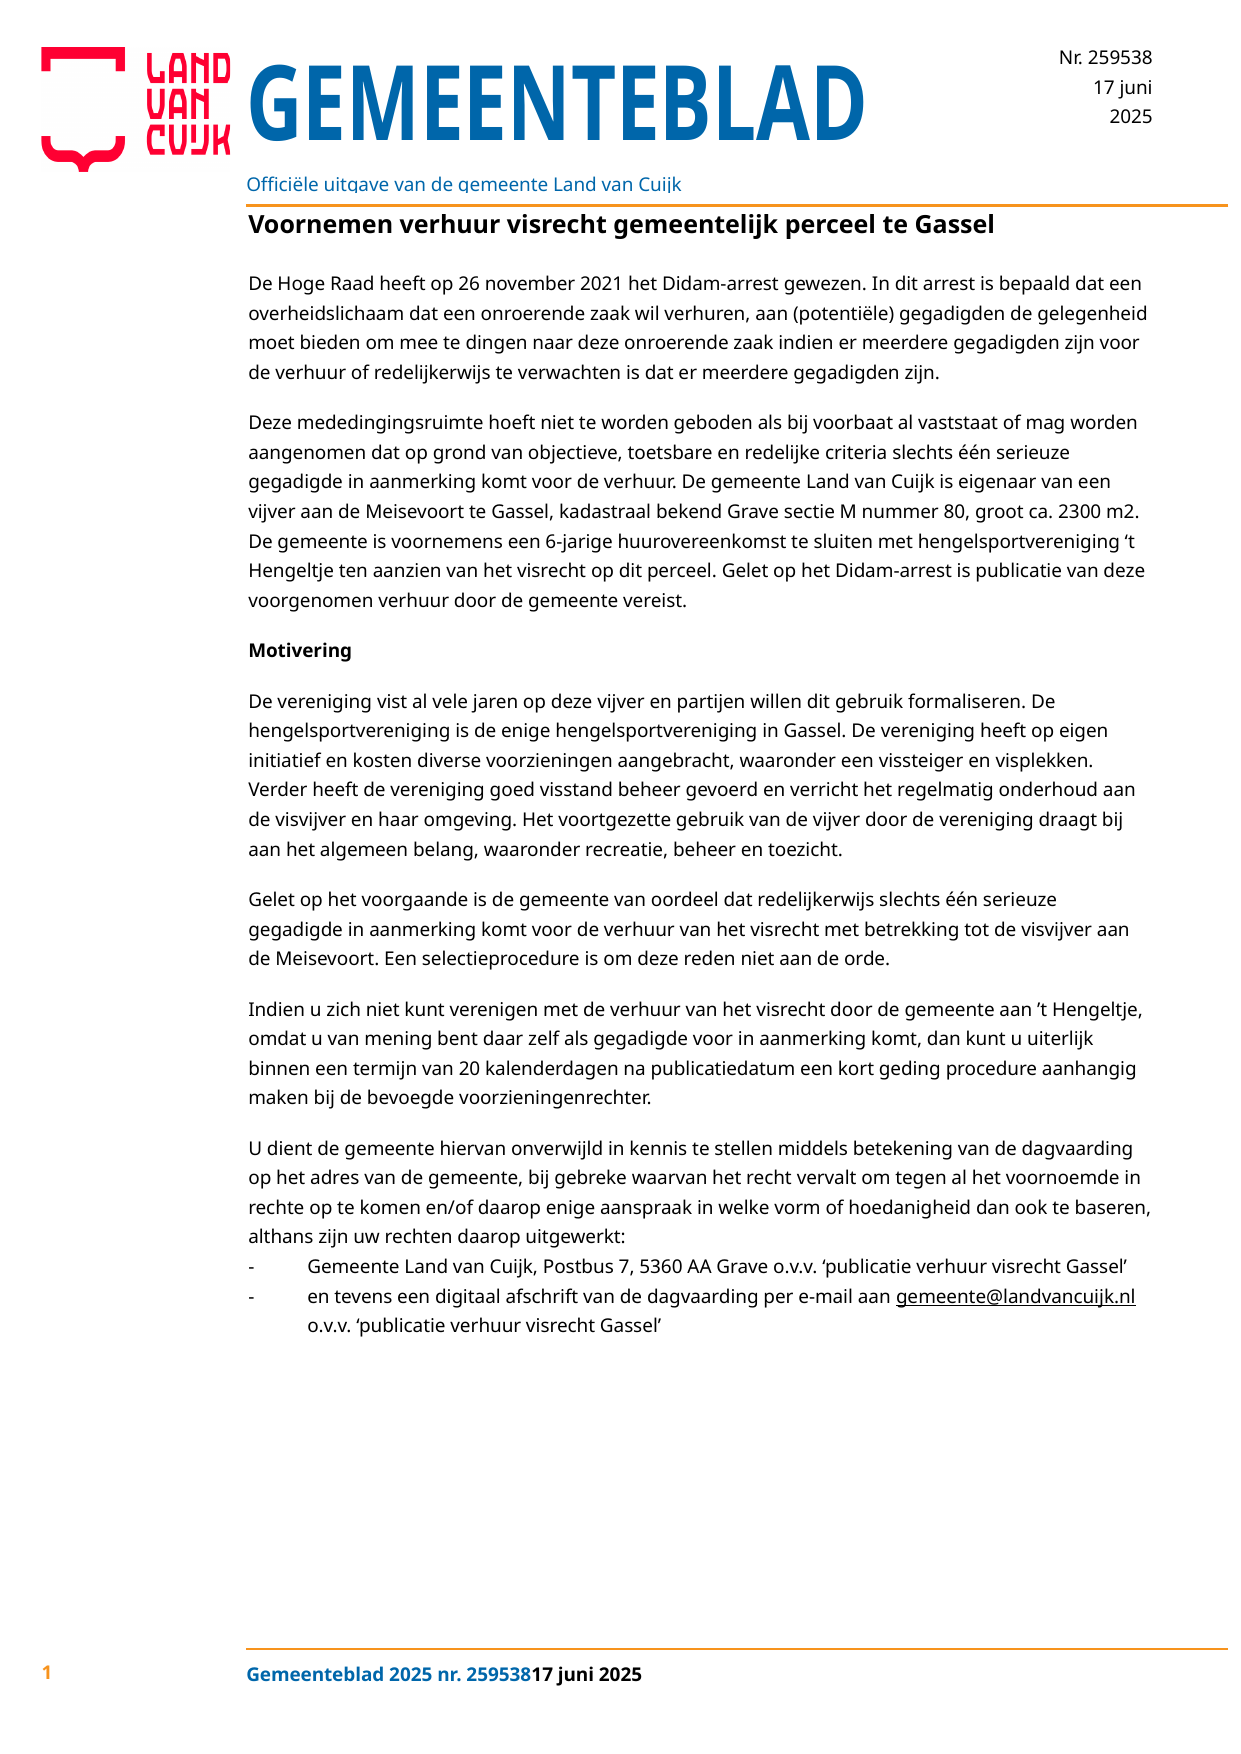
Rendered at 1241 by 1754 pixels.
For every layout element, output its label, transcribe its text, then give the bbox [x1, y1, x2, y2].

text Motivering [248, 637, 1152, 663]
text De Hoge Raad heeft op 26 november 2021 het Didam-arrest gewezen. In dit arrest is bepaald dat een overheidslichaam dat een onroerende zaak wil verhuren, aan (potentiële) gegadigden de gelegenheid moet bieden om mee te dingen naar deze onroerende zaak indien er meerdere gegadigden zijn voor de verhuur of redelijkerwijs te verwachten is dat er meerdere gegadigden zijn. [248, 270, 1152, 385]
list Gemeente Land van Cuijk, Postbus 7, 5360 AA Grave o.v.v. ‘publicatie verhuur visrecht Gassel’ [248, 1253, 1152, 1279]
text Indien u zich niet kunt verenigen met de verhuur van het visrecht door de gemeente aan ’t Hengeltje, omdat u van mening bent daar zelf als gegadigde voor in aanmerking komt, dan kunt u uiterlijk binnen een termijn van 20 kalenderdagen na publicatiedatum een kort geding procedure aanhangig maken bij de bevoegde voorzieningenrechter. [248, 996, 1152, 1110]
text Deze mededingingsruimte hoeft niet te worden geboden als bij voorbaat al vaststaat of mag worden aangenomen dat op grond van objectieve, toetsbare en redelijke criteria slechts één serieuze gegadigde in aanmerking komt voor de verhuur. De gemeente Land van Cuijk is eigenaar van een vijver aan de Meisevoort te Gassel, kadastraal bekend Grave sectie M nummer 80, groot ca. 2300 m2. De gemeente is voornemens een 6-jarige huurovereenkomst te sluiten met hengelsportvereniging ‘t Hengeltje ten aanzien van het visrecht op dit perceel. Gelet op het Didam-arrest is publicatie van deze voorgenomen verhuur door de gemeente vereist. [248, 409, 1152, 613]
picture [41, 47, 231, 172]
text De vereniging vist al vele jaren op deze vijver en partijen willen dit gebruik formaliseren. De hengelsportvereniging is de enige hengelsportvereniging in Gassel. De vereniging heeft op eigen initiatief en kosten diverse voorzieningen aangebracht, waaronder een vissteiger en visplekken. Verder heeft de vereniging goed visstand beheer gevoerd en verricht het regelmatig onderhoud aan de visvijver en haar omgeving. Het voortgezette gebruik van de vijver door de vereniging draagt bij aan het algemeen belang, waaronder recreatie, beheer en toezicht. [248, 688, 1152, 861]
text Gelet op het voorgaande is de gemeente van oordeel dat redelijkerwijs slechts één serieuze gegadigde in aanmerking komt voor de verhuur van het visrecht met betrekking tot de visvijver aan de Meisevoort. Een selectieprocedure is om deze reden niet aan de orde. [248, 886, 1152, 971]
text U dient de gemeente hiervan onverwijld in kennis te stellen middels betekening van de dagvaarding op het adres van de gemeente, bij gebreke waarvan het recht vervalt om tegen al het voornoemde in rechte op te komen en/of daarop enige aanspraak in welke vorm of hoedanigheid dan ook te baseren, althans zijn uw rechten daarop uitgewerkt: [248, 1135, 1152, 1249]
text Voornemen verhuur visrecht gemeentelijk perceel te Gassel [248, 207, 1152, 241]
list en tevens een digitaal afschrift van de dagvaarding per e-mail aan gemeente@landvancuijk.nl o.v.v. ‘publicatie verhuur visrecht Gassel’ [248, 1283, 1152, 1338]
